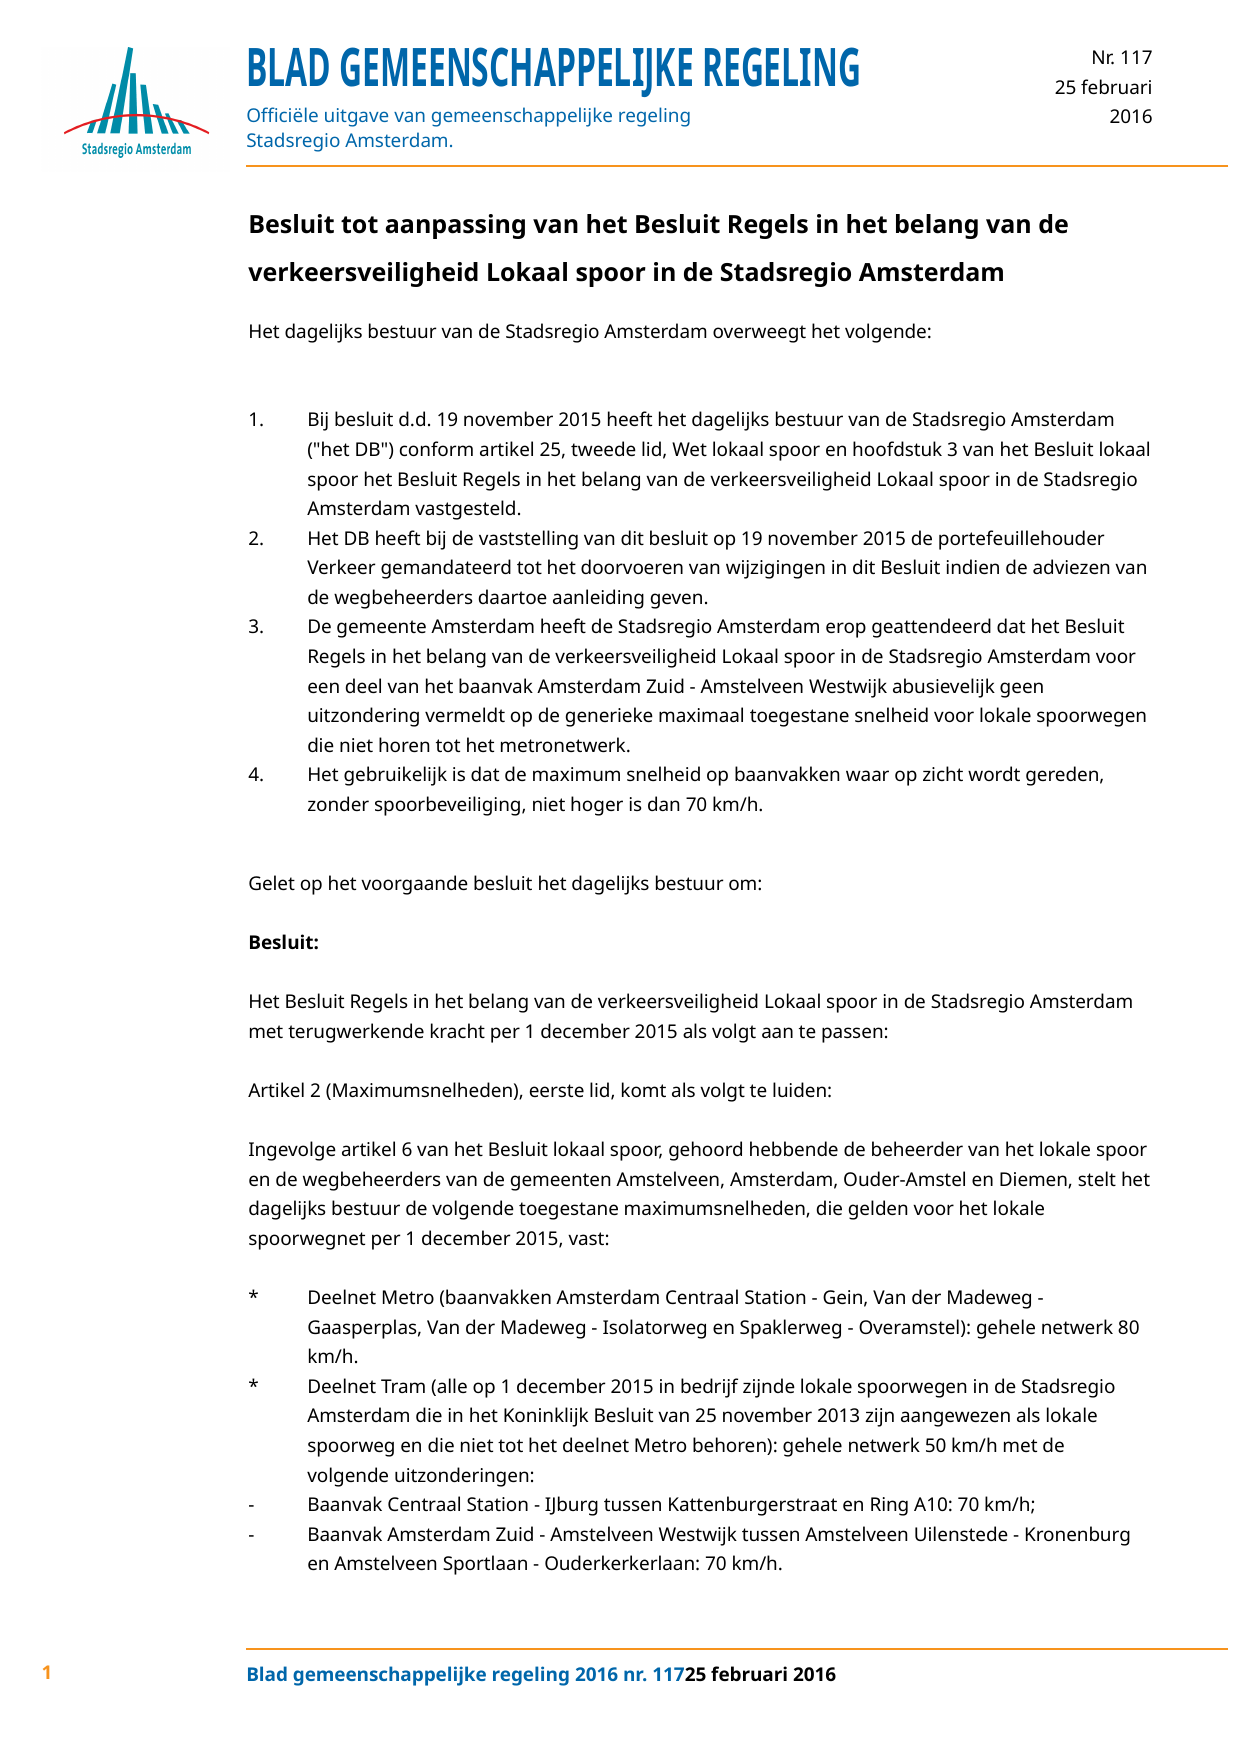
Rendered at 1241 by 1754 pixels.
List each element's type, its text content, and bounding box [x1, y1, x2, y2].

text Besluit: [248, 929, 1152, 955]
list Baanvak Amsterdam Zuid - Amstelveen Westwijk tussen Amstelveen Uilenstede - Kronenburg en Amstelveen Sportlaan - Ouderkerkerlaan: 70 km/h. [248, 1521, 1152, 1576]
text Het Besluit Regels in het belang van de verkeersveiligheid Lokaal spoor in de Stadsregio Amsterdam met terugwerkende kracht per 1 december 2015 als volgt aan te passen: [248, 988, 1152, 1044]
list Het DB heeft bij de vaststelling van dit besluit op 19 november 2015 de portefeuillehouder Verkeer gemandateerd tot het doorvoeren van wijzigingen in dit Besluit indien de adviezen van de wegbeheerders daartoe aanleiding geven. [248, 525, 1152, 610]
list Deelnet Tram (alle op 1 december 2015 in bedrijf zijnde lokale spoorwegen in de Stadsregio Amsterdam die in het Koninklijk Besluit van 25 november 2013 zijn aangewezen als lokale spoorweg en die niet tot het deelnet Metro behoren): gehele netwerk 50 km/h met de volgende uitzonderingen: [248, 1373, 1152, 1487]
list Bij besluit d.d. 19 november 2015 heeft het dagelijks bestuur van de Stadsregio Amsterdam ("het DB") conform artikel 25, tweede lid, Wet lokaal spoor en hoofdstuk 3 van het Besluit lokaal spoor het Besluit Regels in het belang van de verkeersveiligheid Lokaal spoor in de Stadsregio Amsterdam vastgesteld. [248, 407, 1152, 521]
picture [41, 47, 231, 172]
text Artikel 2 (Maximumsnelheden), eerste lid, komt als volgt te luiden: [248, 1077, 1152, 1103]
text Het dagelijks bestuur van de Stadsregio Amsterdam overweegt het volgende: [248, 318, 1152, 344]
text Ingevolge artikel 6 van het Besluit lokaal spoor, gehoord hebbende de beheerder van het lokale spoor en de wegbeheerders van de gemeenten Amstelveen, Amsterdam, Ouder-Amstel en Diemen, stelt het dagelijks bestuur de volgende toegestane maximumsnelheden, die gelden voor het lokale spoorwegnet per 1 december 2015, vast: [248, 1136, 1152, 1251]
list Het gebruikelijk is dat de maximum snelheid op baanvakken waar op zicht wordt gereden, zonder spoorbeveiliging, niet hoger is dan 70 km/h. [248, 762, 1152, 817]
text Gelet op het voorgaande besluit het dagelijks bestuur om: [248, 870, 1152, 896]
list Baanvak Centraal Station - IJburg tussen Kattenburgerstraat en Ring A10: 70 km/h; [248, 1491, 1152, 1517]
list Deelnet Metro (baanvakken Amsterdam Centraal Station - Gein, Van der Madeweg - Gaasperplas, Van der Madeweg - Isolatorweg en Spaklerweg - Overamstel): gehele netwerk 80 km/h. [248, 1284, 1152, 1369]
text Besluit tot aanpassing van het Besluit Regels in het belang van de verkeersveiligheid Lokaal spoor in de Stadsregio Amsterdam [248, 207, 1152, 288]
list De gemeente Amsterdam heeft de Stadsregio Amsterdam erop geattendeerd dat het Besluit Regels in het belang van de verkeersveiligheid Lokaal spoor in de Stadsregio Amsterdam voor een deel van het baanvak Amsterdam Zuid - Amstelveen Westwijk abusievelijk geen uitzondering vermeldt op de generieke maximaal toegestane snelheid voor lokale spoorwegen die niet horen tot het metronetwerk. [248, 614, 1152, 758]
